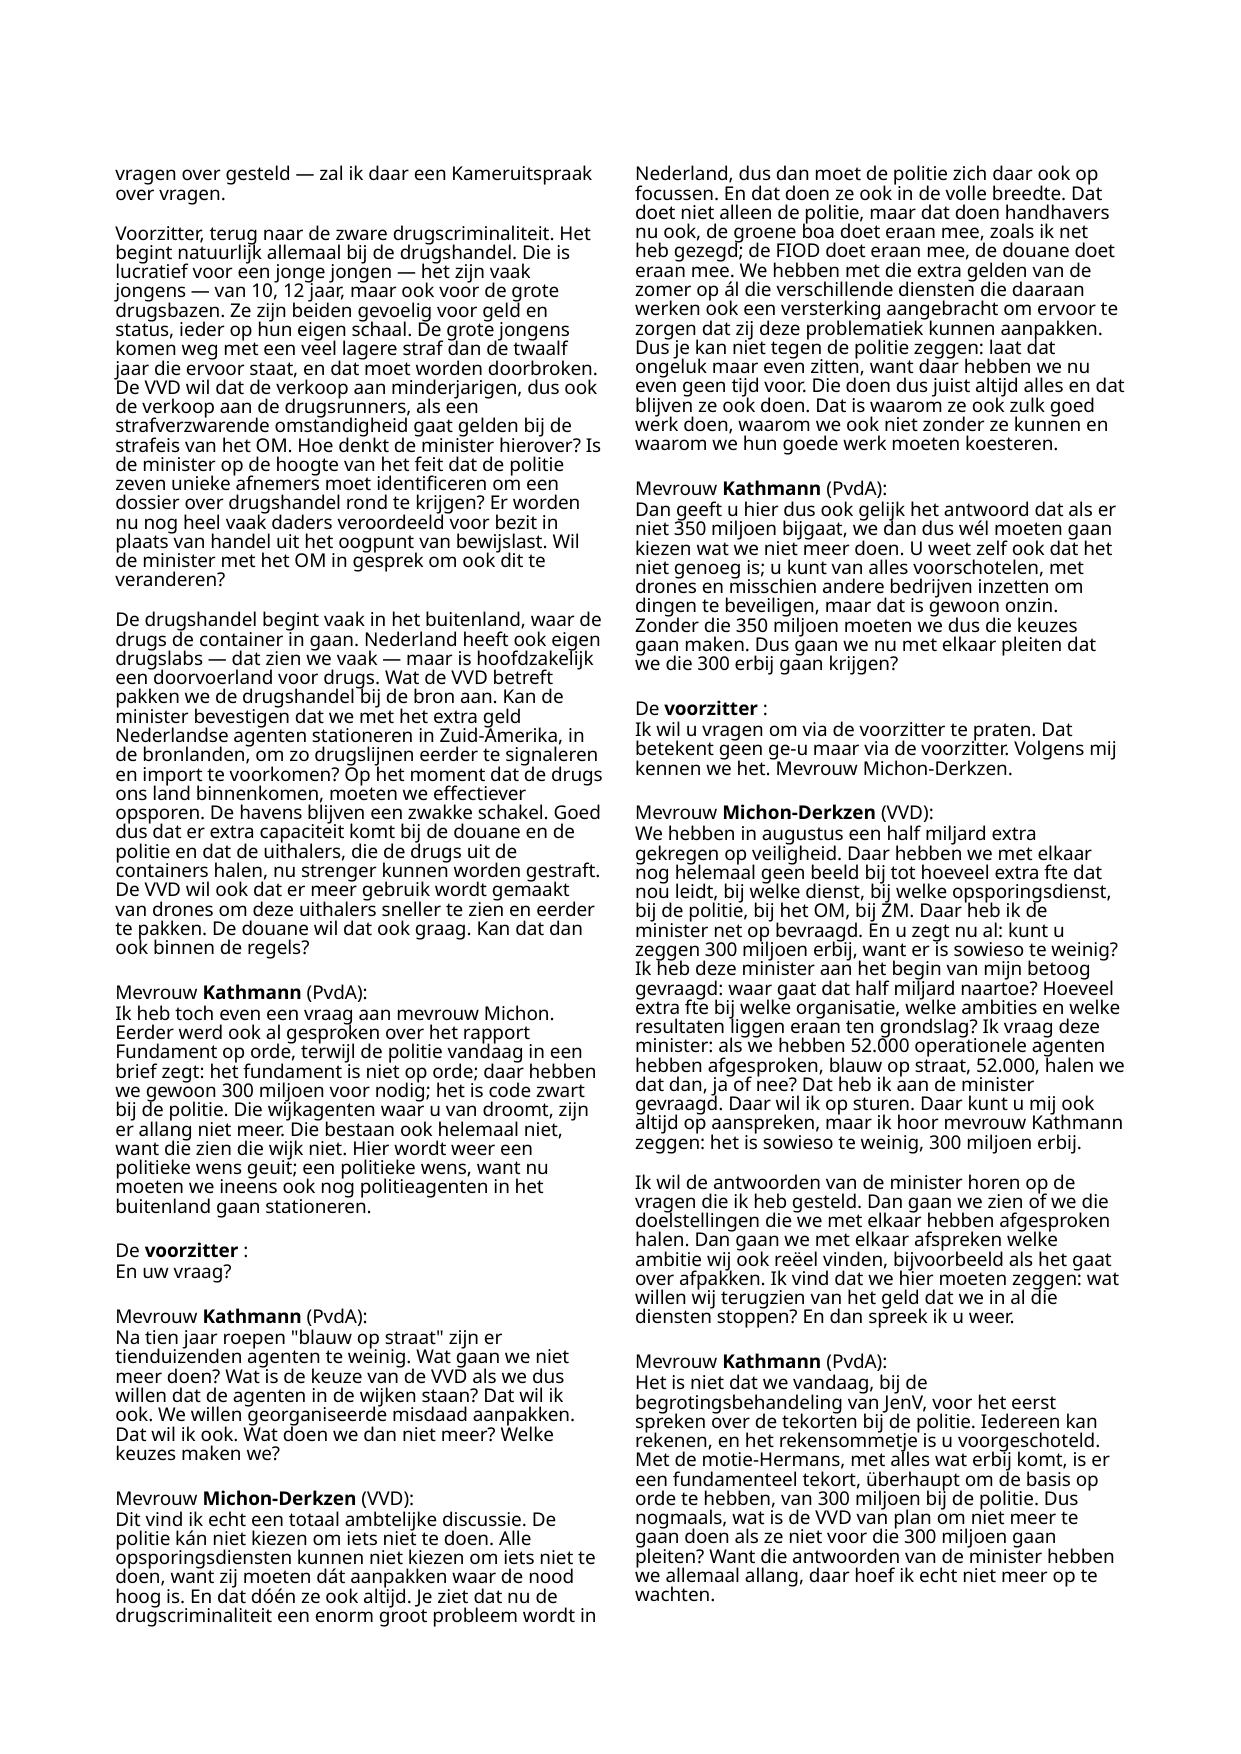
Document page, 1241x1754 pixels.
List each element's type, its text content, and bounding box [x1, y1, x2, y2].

text Mevrouw Michon-Derkzen (VVD): [115, 1485, 605, 1511]
text Voorzitter, terug naar de zware drugscriminaliteit. Het begint natuurlijk allemaal bij de drugshandel. Die is lucratief voor een jonge jongen — het zijn vaak jongens — van 10, 12 jaar, maar ook voor de grote drugsbazen. Ze zijn beiden gevoelig voor geld en status, ieder op hun eigen schaal. De grote jongens komen weg met een veel lagere straf dan de twaalf jaar die ervoor staat, en dat moet worden doorbroken. De VVD wil dat de verkoop aan minderjarigen, dus ook de verkoop aan de drugsrunners, als een strafverzwarende omstandigheid gaat gelden bij de strafeis van het OM. Hoe denkt de minister hierover? Is de minister op de hoogte van het feit dat de politie zeven unieke afnemers moet identificeren om een dossier over drugshandel rond te krijgen? Er worden nu nog heel vaak daders veroordeeld voor bezit in plaats van handel uit het oogpunt van bewijslast. Wil de minister met het OM in gesprek om ook dit te veranderen? [115, 224, 605, 591]
text We hebben in augustus een half miljard extra gekregen op veiligheid. Daar hebben we met elkaar nog helemaal geen beeld bij tot hoeveel extra fte dat nou leidt, bij welke dienst, bij welke opsporingsdienst, bij de politie, bij het OM, bij ZM. Daar heb ik de minister net op bevraagd. En u zegt nu al: kunt u zeggen 300 miljoen erbij, want er is sowieso te weinig? Ik heb deze minister aan het begin van mijn betoog gevraagd: waar gaat dat half miljard naartoe? Hoeveel extra fte bij welke organisatie, welke ambities en welke resultaten liggen eraan ten grondslag? Ik vraag deze minister: als we hebben 52.000 operationele agenten hebben afgesproken, blauw op straat, 52.000, halen we dat dan, ja of nee? Dat heb ik aan de minister gevraagd. Daar wil ik op sturen. Daar kunt u mij ook altijd op aanspreken, maar ik hoor mevrouw Kathmann zeggen: het is sowieso te weinig, 300 miljoen erbij. [635, 825, 1125, 1153]
text Mevrouw Kathmann (PvdA): [115, 1303, 605, 1329]
text Dan geeft u hier dus ook gelijk het antwoord dat als er niet 350 miljoen bijgaat, we dan dus wél moeten gaan kiezen wat we niet meer doen. U weet zelf ook dat het niet genoeg is; u kunt van alles voorschotelen, met drones en misschien andere bedrijven inzetten om dingen te beveiligen, maar dat is gewoon onzin. Zonder die 350 miljoen moeten we dus die keuzes gaan maken. Dus gaan we nu met elkaar pleiten dat we die 300 erbij gaan krijgen? [635, 501, 1125, 674]
text Dit vind ik echt een totaal ambtelijke discussie. De politie kán niet kiezen om iets niet te doen. Alle opsporingsdiensten kunnen niet kiezen om iets niet te doen, want zij moeten dát aanpakken waar de nood hoog is. En dat dóén ze ook altijd. Je ziet dat nu de drugscriminaliteit een enorm groot probleem wordt in [115, 1511, 605, 1626]
text Nederland, dus dan moet de politie zich daar ook op focussen. En dat doen ze ook in de volle breedte. Dat doet niet alleen de politie, maar dat doen handhavers nu ook, de groene boa doet eraan mee, zoals ik net heb gezegd; de FIOD doet eraan mee, de douane doet eraan mee. We hebben met die extra gelden van de zomer op ál die verschillende diensten die daaraan werken ook een versterking aangebracht om ervoor te zorgen dat zij deze problematiek kunnen aanpakken. Dus je kan niet tegen de politie zeggen: laat dat ongeluk maar even zitten, want daar hebben we nu even geen tijd voor. Die doen dus juist altijd alles en dat blijven ze ook doen. Dat is waarom ze ook zulk goed werk doen, waarom we ook niet zonder ze kunnen en waarom we hun goede werk moeten koesteren. [635, 165, 1125, 454]
text Ik wil u vragen om via de voorzitter te praten. Dat betekent geen ge-u maar via de voorzitter. Volgens mij kennen we het. Mevrouw Michon-Derkzen. [635, 721, 1125, 779]
text Ik wil de antwoorden van de minister horen op de vragen die ik heb gesteld. Dan gaan we zien of we die doelstellingen die we met elkaar hebben afgesproken halen. Dan gaan we met elkaar afspreken welke ambitie wij ook reëel vinden, bijvoorbeeld als het gaat over afpakken. Ik vind dat we hier moeten zeggen: wat willen wij terugzien van het geld dat we in al die diensten stoppen? En dan spreek ik u weer. [635, 1174, 1125, 1328]
text Mevrouw Michon-Derkzen (VVD): [635, 799, 1125, 825]
text Mevrouw Kathmann (PvdA): [115, 979, 605, 1005]
text Mevrouw Kathmann (PvdA): [635, 475, 1125, 501]
text De drugshandel begint vaak in het buitenland, waar de drugs de container in gaan. Nederland heeft ook eigen drugslabs — dat zien we vaak — maar is hoofdzakelijk een doorvoerland voor drugs. Wat de VVD betreft pakken we de drugshandel bij de bron aan. Kan de minister bevestigen dat we met het extra geld Nederlandse agenten stationeren in Zuid-Amerika, in de bronlanden, om zo drugslijnen eerder te signaleren en import te voorkomen? Op het moment dat de drugs ons land binnenkomen, moeten we effectiever opsporen. De havens blijven een zwakke schakel. Goed dus dat er extra capaciteit komt bij de douane en de politie en dat de uithalers, die de drugs uit de containers halen, nu strenger kunnen worden gestraft. De VVD wil ook dat er meer gebruik wordt gemaakt van drones om deze uithalers sneller te zien en eerder te pakken. De douane wil dat ook graag. Kan dat dan ook binnen de regels? [115, 611, 605, 958]
text De voorzitter : [115, 1238, 605, 1263]
text Het is niet dat we vandaag, bij de begrotingsbehandeling van JenV, voor het eerst spreken over de tekorten bij de politie. Iedereen kan rekenen, en het rekensommetje is u voorgeschoteld. Met de motie-Hermans, met alles wat erbij komt, is er een fundamenteel tekort, überhaupt om de basis op orde te hebben, van 300 miljoen bij de politie. Dus nogmaals, wat is de VVD van plan om niet meer te gaan doen als ze niet voor die 300 miljoen gaan pleiten? Want die antwoorden van de minister hebben we allemaal allang, daar hoef ik echt niet meer op te wachten. [635, 1374, 1125, 1606]
text vragen over gesteld — zal ik daar een Kameruitspraak over vragen. [115, 165, 605, 204]
text De voorzitter : [635, 695, 1125, 721]
text En uw vraag? [115, 1263, 605, 1283]
text Ik heb toch even een vraag aan mevrouw Michon. Eerder werd ook al gesproken over het rapport Fundament op orde, terwijl de politie vandaag in een brief zegt: het fundament is niet op orde; daar hebben we gewoon 300 miljoen voor nodig; het is code zwart bij de politie. Die wijkagenten waar u van droomt, zijn er allang niet meer. Die bestaan ook helemaal niet, want die zien die wijk niet. Hier wordt weer een politieke wens geuit; een politieke wens, want nu moeten we ineens ook nog politieagenten in het buitenland gaan stationeren. [115, 1005, 605, 1217]
text Mevrouw Kathmann (PvdA): [635, 1349, 1125, 1374]
text Na tien jaar roepen "blauw op straat" zijn er tienduizenden agenten te weinig. Wat gaan we niet meer doen? Wat is de keuze van de VVD als we dus willen dat de agenten in de wijken staan? Dat wil ik ook. We willen georganiseerde misdaad aanpakken. Dat wil ik ook. Wat doen we dan niet meer? Welke keuzes maken we? [115, 1329, 605, 1464]
